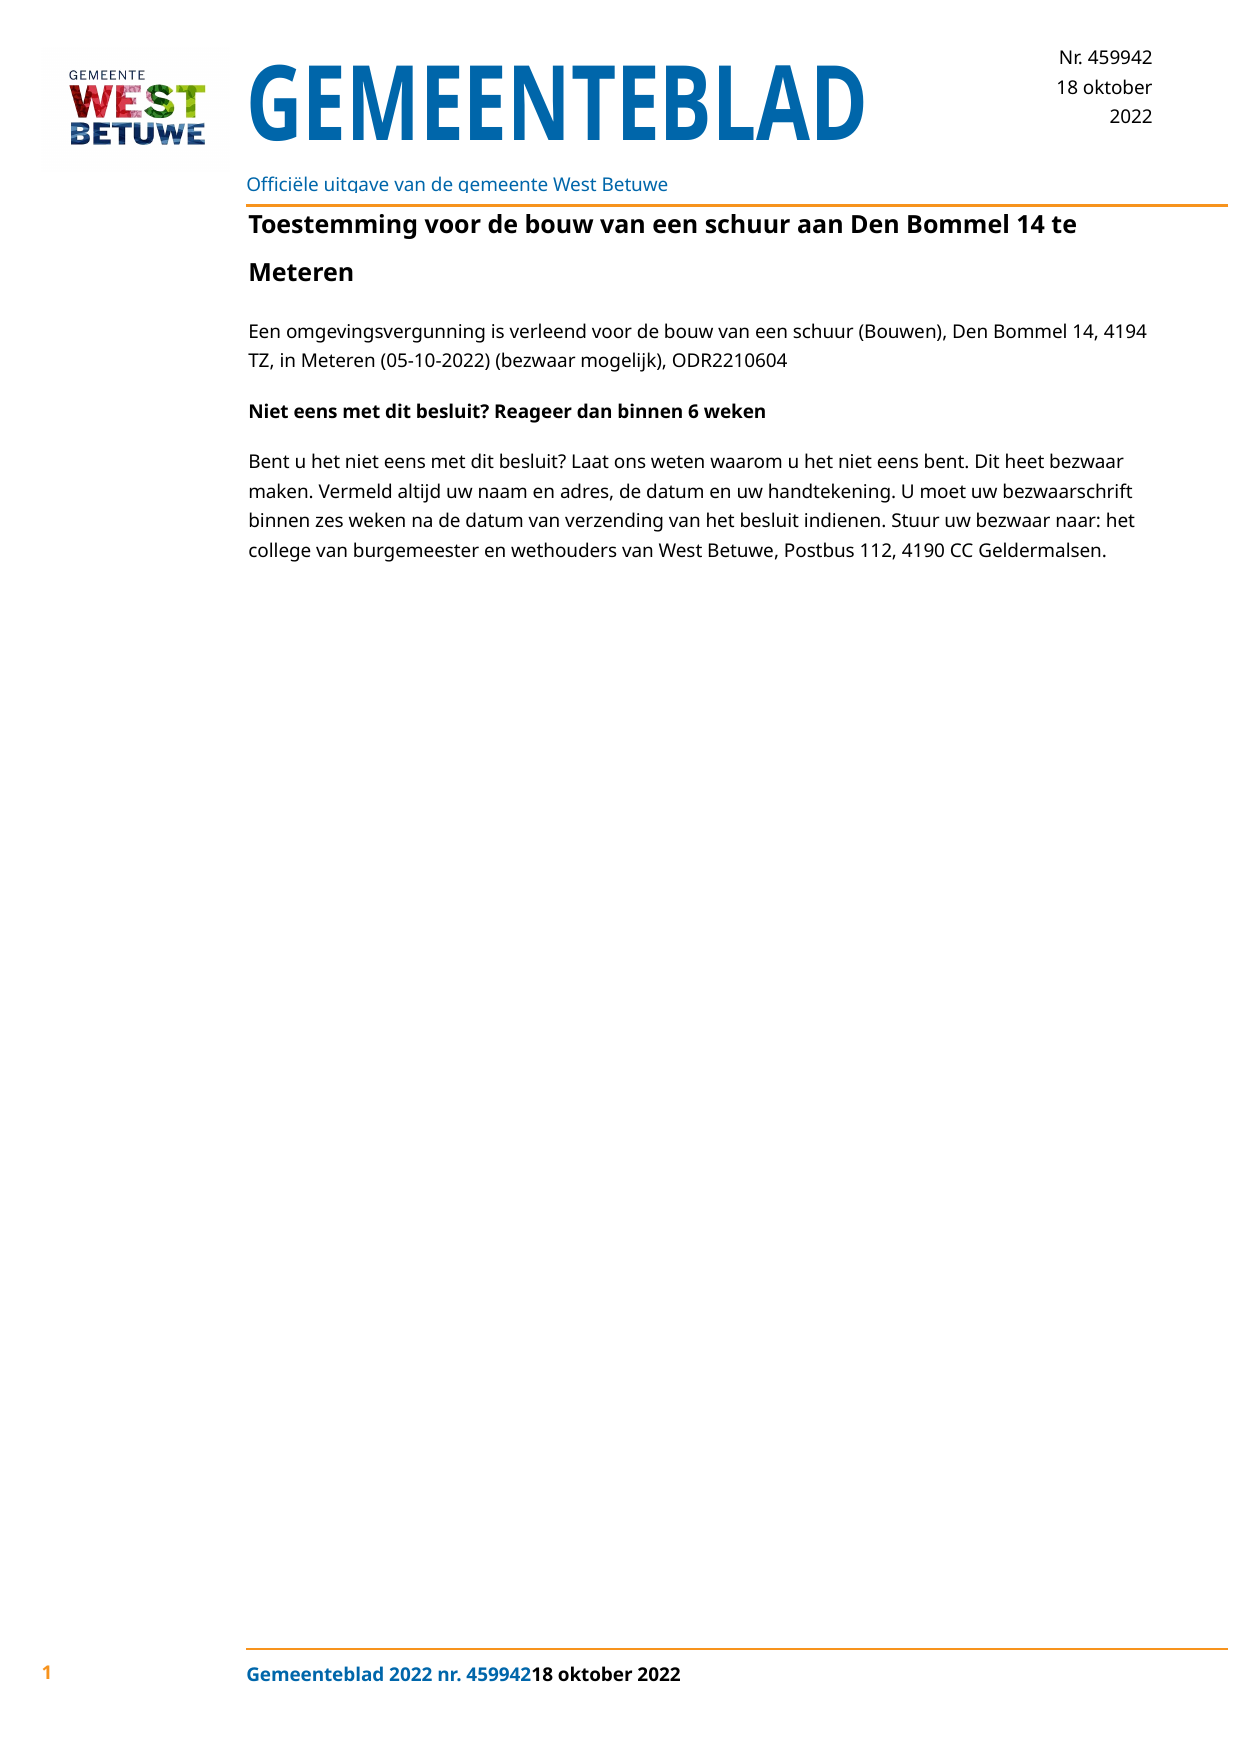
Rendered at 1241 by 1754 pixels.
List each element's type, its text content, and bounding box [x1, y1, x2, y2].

picture [41, 47, 231, 172]
text Een omgevingsvergunning is verleend voor de bouw van een schuur (Bouwen), Den Bommel 14, 4194 TZ, in Meteren (05-10-2022) (bezwaar mogelijk), ODR2210604 [248, 318, 1152, 373]
text Niet eens met dit besluit? Reageer dan binnen 6 weken [248, 398, 1152, 424]
text Bent u het niet eens met dit besluit? Laat ons weten waarom u het niet eens bent. Dit heet bezwaar maken. Vermeld altijd uw naam en adres, de datum en uw handtekening. U moet uw bezwaarschrift binnen zes weken na de datum van verzending van het besluit indienen. Stuur uw bezwaar naar: het college van burgemeester en wethouders van West Betuwe, Postbus 112, 4190 CC Geldermalsen. [248, 448, 1152, 563]
text Toestemming voor de bouw van een schuur aan Den Bommel 14 te Meteren [248, 207, 1152, 288]
